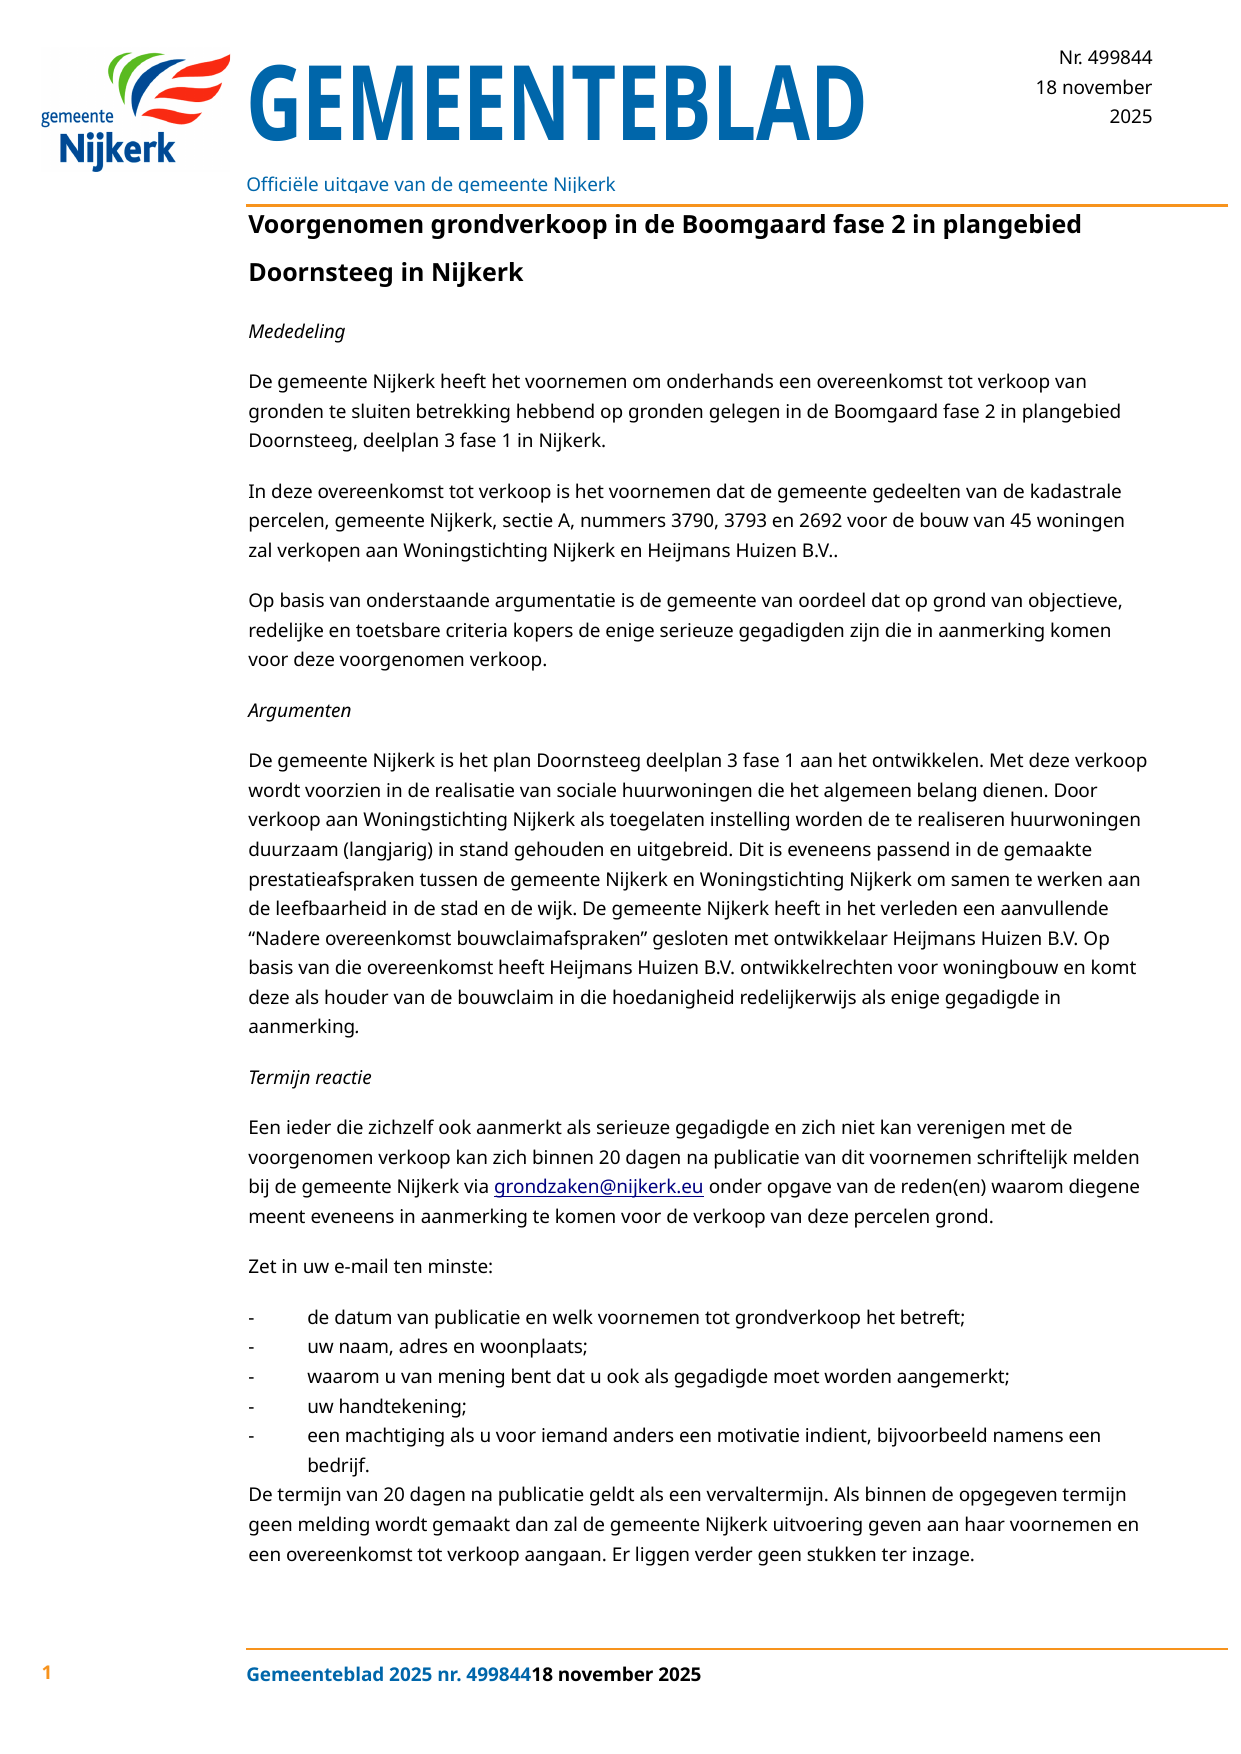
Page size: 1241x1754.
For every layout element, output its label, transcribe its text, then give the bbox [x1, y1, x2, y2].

text Argumenten [248, 697, 1152, 723]
list uw handtekening; [248, 1393, 1152, 1419]
text In deze overeenkomst tot verkoop is het voornemen dat de gemeente gedeelten van de kadastrale percelen, gemeente Nijkerk, sectie A, nummers 3790, 3793 en 2692 voor de bouw van 45 woningen zal verkopen aan Woningstichting Nijkerk en Heijmans Huizen B.V.. [248, 478, 1152, 563]
text Voorgenomen grondverkoop in de Boomgaard fase 2 in plangebied Doornsteeg in Nijkerk [248, 207, 1152, 288]
text Een ieder die zichzelf ook aanmerkt als serieuze gegadigde en zich niet kan verenigen met de voorgenomen verkoop kan zich binnen 20 dagen na publicatie van dit voornemen schriftelijk melden bij de gemeente Nijkerk via grondzaken@nijkerk.eu onder opgave van de reden(en) waarom diegene meent eveneens in aanmerking te komen voor de verkoop van deze percelen grond. [248, 1114, 1152, 1229]
text De gemeente Nijkerk is het plan Doornsteeg deelplan 3 fase 1 aan het ontwikkelen. Met deze verkoop wordt voorzien in de realisatie van sociale huurwoningen die het algemeen belang dienen. Door verkoop aan Woningstichting Nijkerk als toegelaten instelling worden de te realiseren huurwoningen duurzaam (langjarig) in stand gehouden en uitgebreid. Dit is eveneens passend in de gemaakte prestatieafspraken tussen de gemeente Nijkerk en Woningstichting Nijkerk om samen te werken aan de leefbaarheid in de stad en de wijk. De gemeente Nijkerk heeft in het verleden een aanvullende “Nadere overeenkomst bouwclaimafspraken” gesloten met ontwikkelaar Heijmans Huizen B.V. Op basis van die overeenkomst heeft Heijmans Huizen B.V. ontwikkelrechten voor woningbouw en komt deze als houder van de bouwclaim in die hoedanigheid redelijkerwijs als enige gegadigde in aanmerking. [248, 747, 1152, 1039]
picture [41, 47, 231, 172]
list een machtiging als u voor iemand anders een motivatie indient, bijvoorbeeld namens een bedrijf. [248, 1422, 1152, 1478]
text Op basis van onderstaande argumentatie is de gemeente van oordeel dat op grond van objectieve, redelijke en toetsbare criteria kopers de enige serieuze gegadigden zijn die in aanmerking komen voor deze voorgenomen verkoop. [248, 587, 1152, 672]
text Mededeling [248, 318, 1152, 344]
text De termijn van 20 dagen na publicatie geldt als een vervaltermijn. Als binnen de opgegeven termijn geen melding wordt gemaakt dan zal de gemeente Nijkerk uitvoering geven aan haar voornemen en een overeenkomst tot verkoop aangaan. Er liggen verder geen stukken ter inzage. [248, 1482, 1152, 1567]
text Zet in uw e-mail ten minste: [248, 1254, 1152, 1279]
list waarom u van mening bent dat u ook als gegadigde moet worden aangemerkt; [248, 1363, 1152, 1389]
text De gemeente Nijkerk heeft het voornemen om onderhands een overeenkomst tot verkoop van gronden te sluiten betrekking hebbend op gronden gelegen in de Boomgaard fase 2 in plangebied Doornsteeg, deelplan 3 fase 1 in Nijkerk. [248, 368, 1152, 453]
list de datum van publicatie en welk voornemen tot grondverkoop het betreft; [248, 1304, 1152, 1330]
list uw naam, adres en woonplaats; [248, 1334, 1152, 1359]
text Termijn reactie [248, 1064, 1152, 1090]
